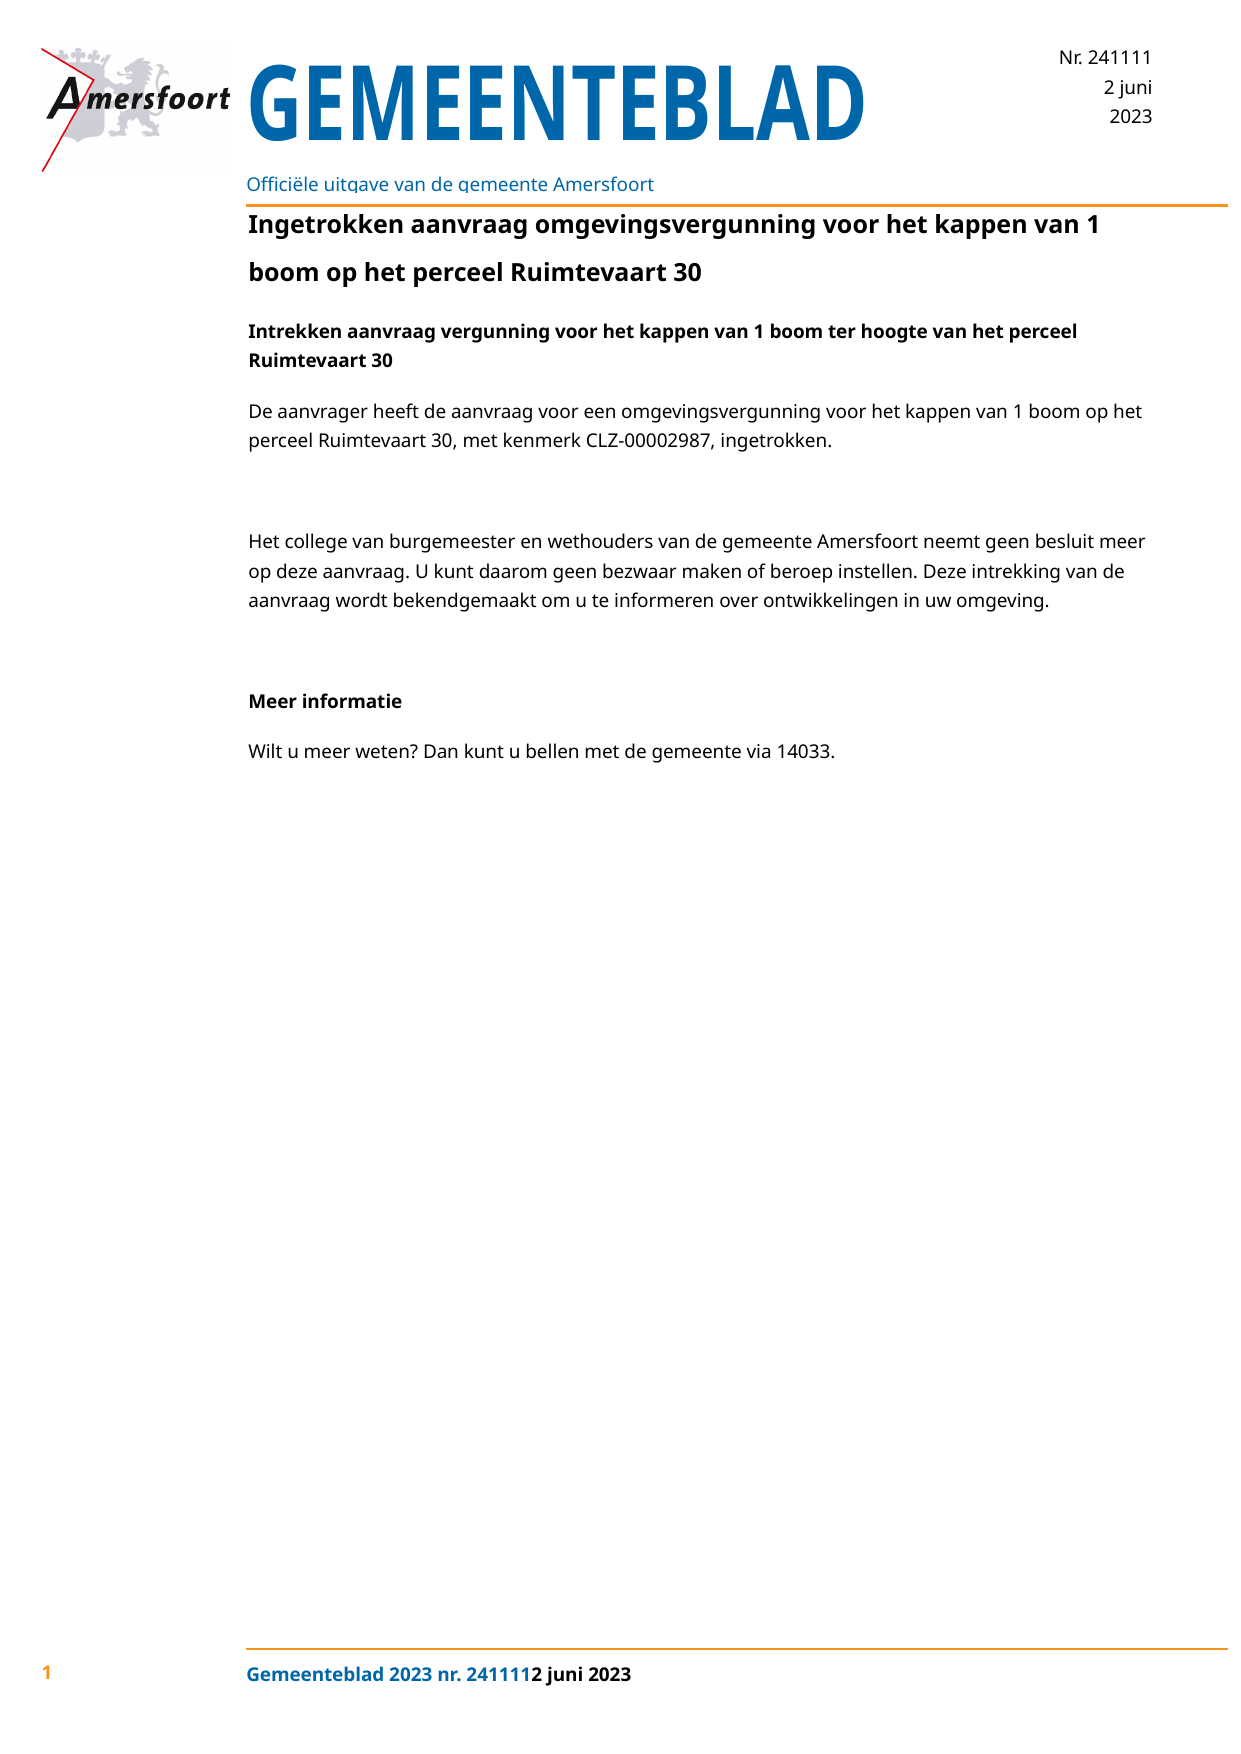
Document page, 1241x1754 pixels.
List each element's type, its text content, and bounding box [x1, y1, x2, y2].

text Het college van burgemeester en wethouders van de gemeente Amersfoort neemt geen besluit meer op deze aanvraag. U kunt daarom geen bezwaar maken of beroep instellen. Deze intrekking van de aanvraag wordt bekendgemaakt om u te informeren over ontwikkelingen in uw omgeving. [248, 528, 1152, 613]
text Wilt u meer weten? Dan kunt u bellen met de gemeente via 14033. [248, 739, 1152, 764]
text Meer informatie [248, 688, 1152, 714]
picture [41, 47, 231, 172]
text Intrekken aanvraag vergunning voor het kappen van 1 boom ter hoogte van het perceel Ruimtevaart 30 [248, 318, 1152, 373]
text De aanvrager heeft de aanvraag voor een omgevingsvergunning voor het kappen van 1 boom op het perceel Ruimtevaart 30, met kenmerk CLZ-00002987, ingetrokken. [248, 398, 1152, 453]
text Ingetrokken aanvraag omgevingsvergunning voor het kappen van 1 boom op het perceel Ruimtevaart 30 [248, 207, 1152, 288]
